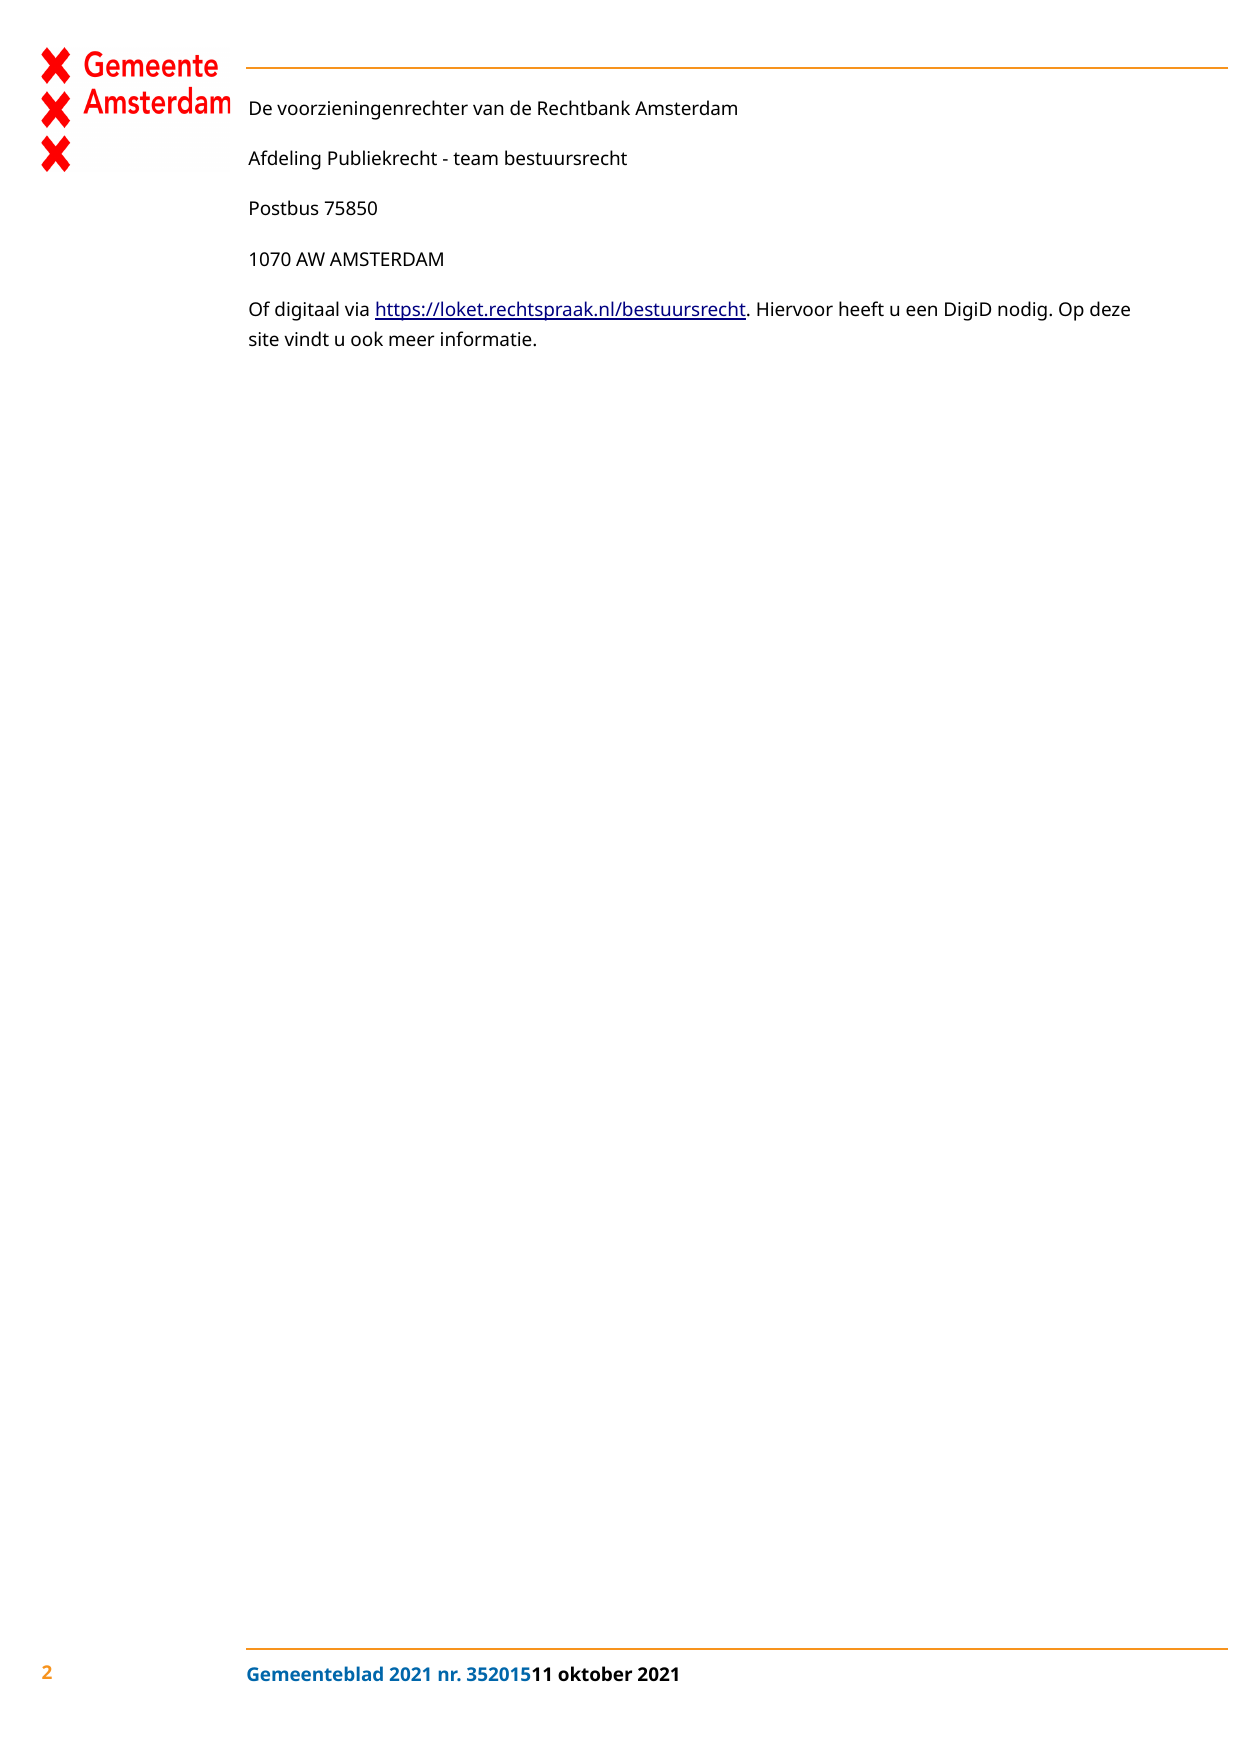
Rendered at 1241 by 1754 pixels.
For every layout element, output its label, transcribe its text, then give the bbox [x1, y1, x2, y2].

text Of digitaal via https://loket.rechtspraak.nl/bestuursrecht. Hiervoor heeft u een DigiD nodig. Op deze site vindt u ook meer informatie. [248, 296, 1152, 352]
text 1070 AW AMSTERDAM [248, 246, 1152, 272]
picture [41, 47, 231, 172]
text Afdeling Publiekrecht - team bestuursrecht [248, 145, 1152, 171]
text Postbus 75850 [248, 196, 1152, 221]
text De voorzieningenrechter van de Rechtbank Amsterdam [248, 95, 1152, 121]
